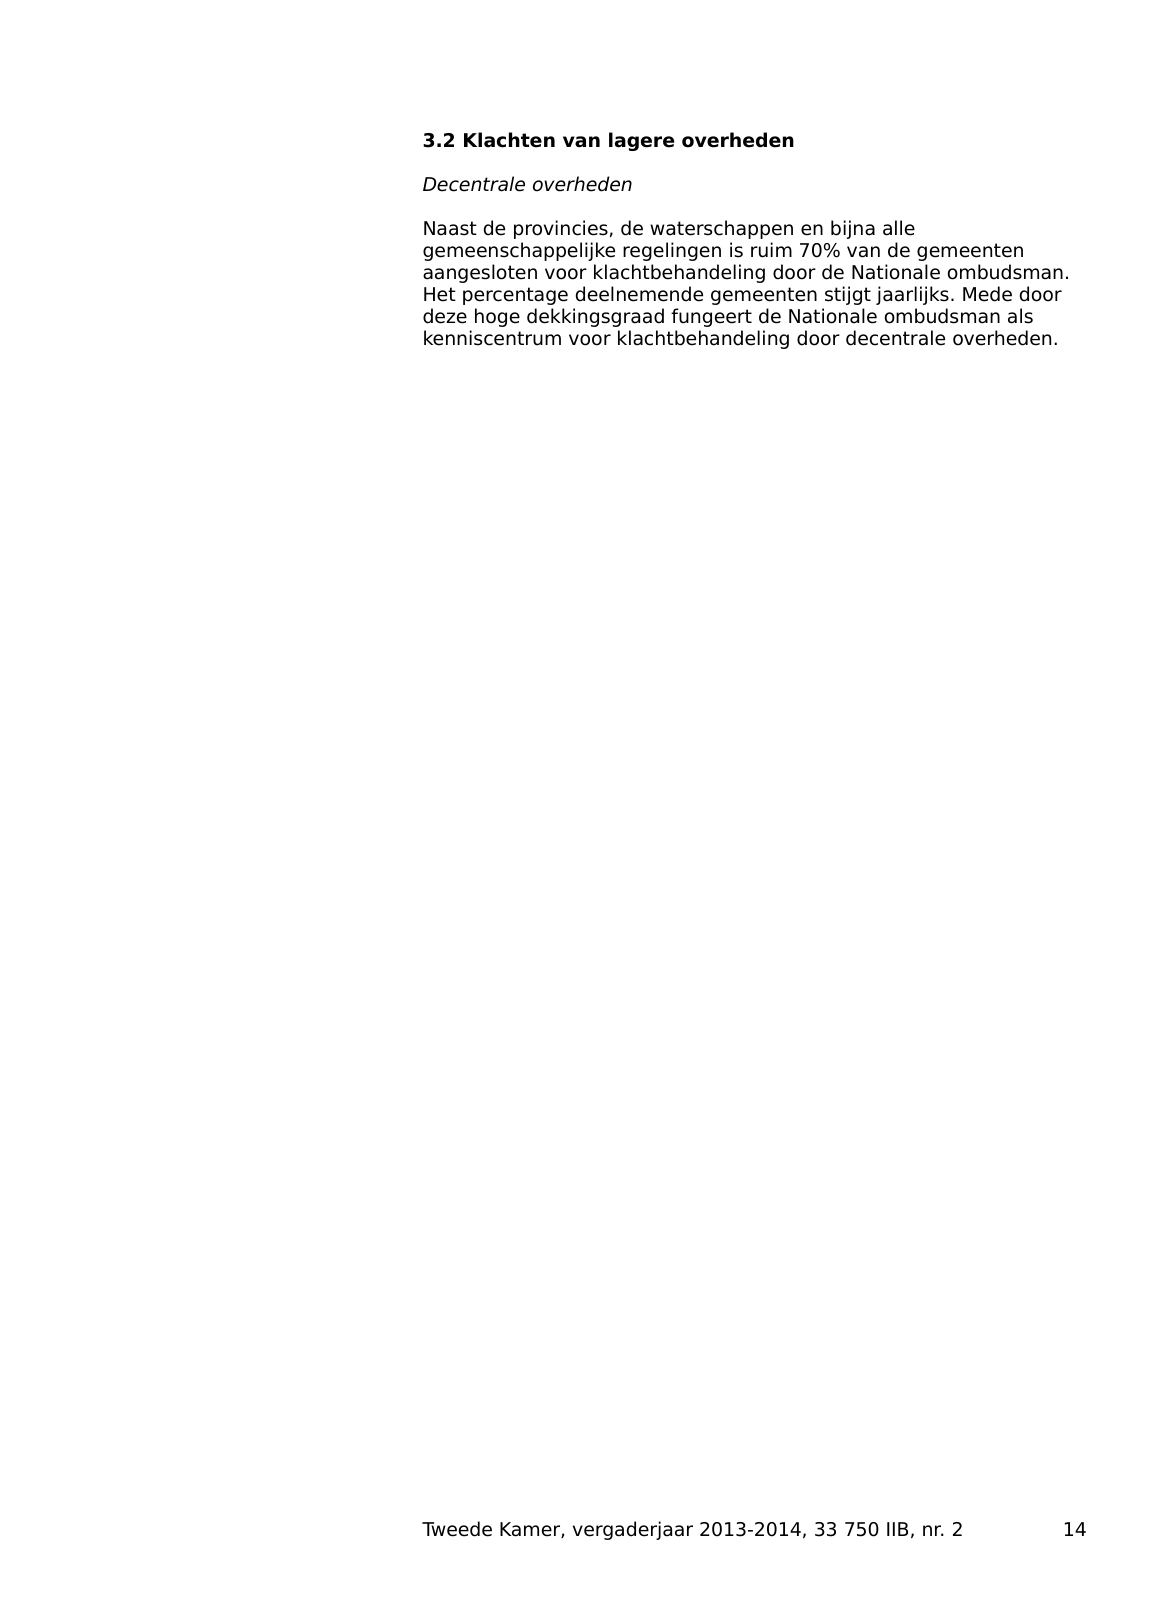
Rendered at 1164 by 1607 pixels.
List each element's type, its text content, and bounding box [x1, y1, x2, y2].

subtitle Decentrale overheden [422, 174, 1087, 196]
subtitle 3.2 Klachten van lagere overheden [422, 130, 1087, 152]
text Naast de provincies, de waterschappen en bijna alle gemeenschappelijke regelingen is ruim 70% van de gemeenten aangesloten voor klachtbehandeling door de Nationale ombudsman. Het percentage deelnemende gemeenten stijgt jaarlijks. Mede door deze hoge dekkingsgraad fungeert de Nationale ombudsman als kenniscentrum voor klachtbehandeling door decentrale overheden. [422, 218, 1087, 350]
